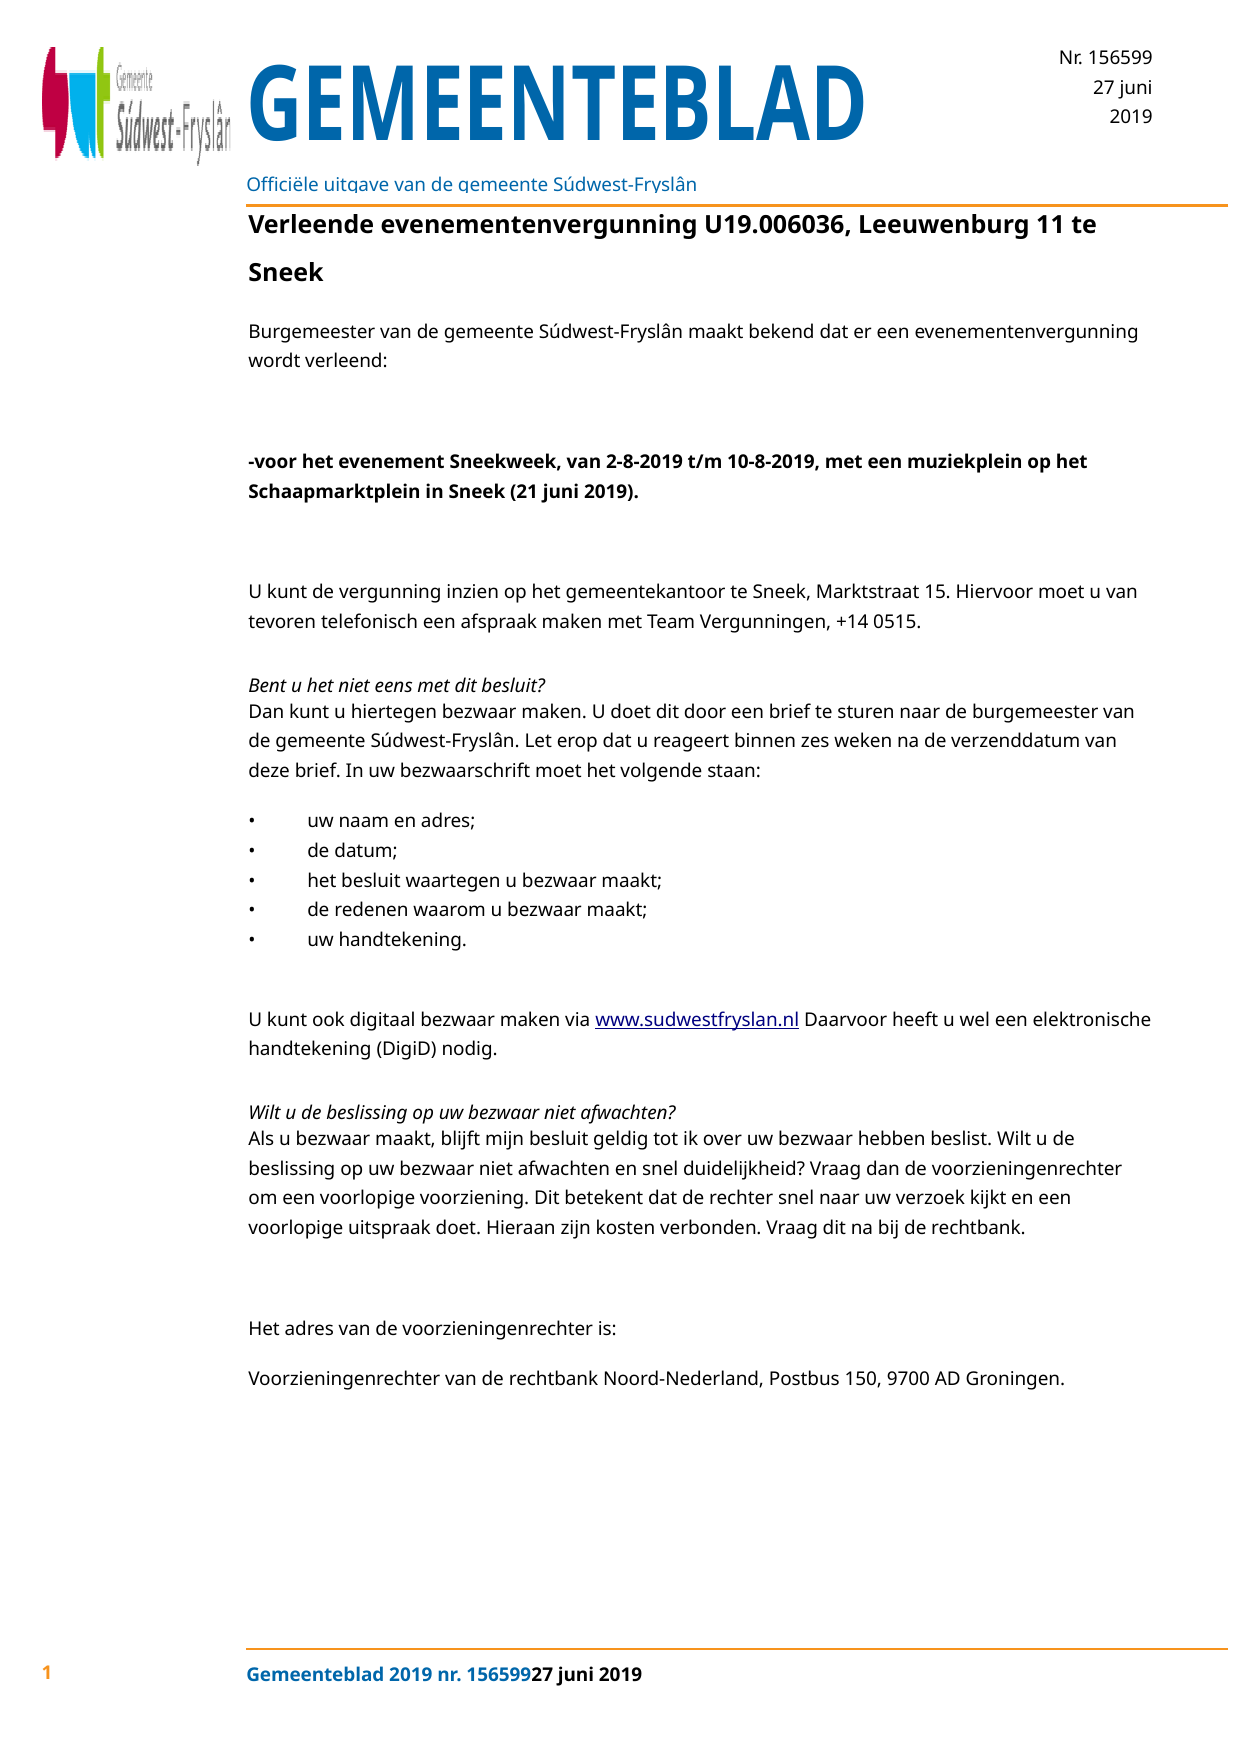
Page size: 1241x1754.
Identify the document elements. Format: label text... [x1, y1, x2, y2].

list de datum; [248, 837, 1152, 863]
text Het adres van de voorzieningenrechter is: [248, 1315, 1152, 1341]
text Verleende evenementenvergunning U19.006036, Leeuwenburg 11 te Sneek [248, 207, 1152, 288]
text Voorzieningenrechter van de rechtbank Noord-Nederland, Postbus 150, 9700 AD Groningen. [248, 1365, 1152, 1391]
text Bent u het niet eens met dit besluit? [248, 672, 1152, 698]
list uw naam en adres; [248, 808, 1152, 833]
text U kunt ook digitaal bezwaar maken via www.sudwestfryslan.nl Daarvoor heeft u wel een elektronische handtekening (DigiD) nodig. [248, 1006, 1152, 1061]
list de redenen waarom u bezwaar maakt; [248, 896, 1152, 922]
text U kunt de vergunning inzien op het gemeentekantoor te Sneek, Marktstraat 15. Hiervoor moet u van tevoren telefonisch een afspraak maken met Team Vergunningen, +14 0515. [248, 579, 1152, 634]
text -voor het evenement Sneekweek, van 2-8-2019 t/m 10-8-2019, met een muziekplein op het Schaapmarktplein in Sneek (21 juni 2019). [248, 448, 1152, 504]
list het besluit waartegen u bezwaar maakt; [248, 867, 1152, 892]
text Burgemeester van de gemeente Súdwest-Fryslân maakt bekend dat er een evenementenvergunning wordt verleend: [248, 318, 1152, 373]
picture [41, 47, 231, 172]
text Als u bezwaar maakt, blijft mijn besluit geldig tot ik over uw bezwaar hebben beslist. Wilt u de beslissing op uw bezwaar niet afwachten en snel duidelijkheid? Vraag dan de voorzieningenrechter om een voorlopige voorziening. Dit betekent dat de rechter snel naar uw verzoek kijkt en een voorlopige uitspraak doet. Hieraan zijn kosten verbonden. Vraag dit na bij de rechtbank. [248, 1125, 1152, 1240]
list uw handtekening. [248, 926, 1152, 952]
text Wilt u de beslissing op uw bezwaar niet afwachten? [248, 1099, 1152, 1125]
text Dan kunt u hiertegen bezwaar maken. U doet dit door een brief te sturen naar de burgemeester van de gemeente Súdwest-Fryslân. Let erop dat u reageert binnen zes weken na de verzenddatum van deze brief. In uw bezwaarschrift moet het volgende staan: [248, 698, 1152, 783]
